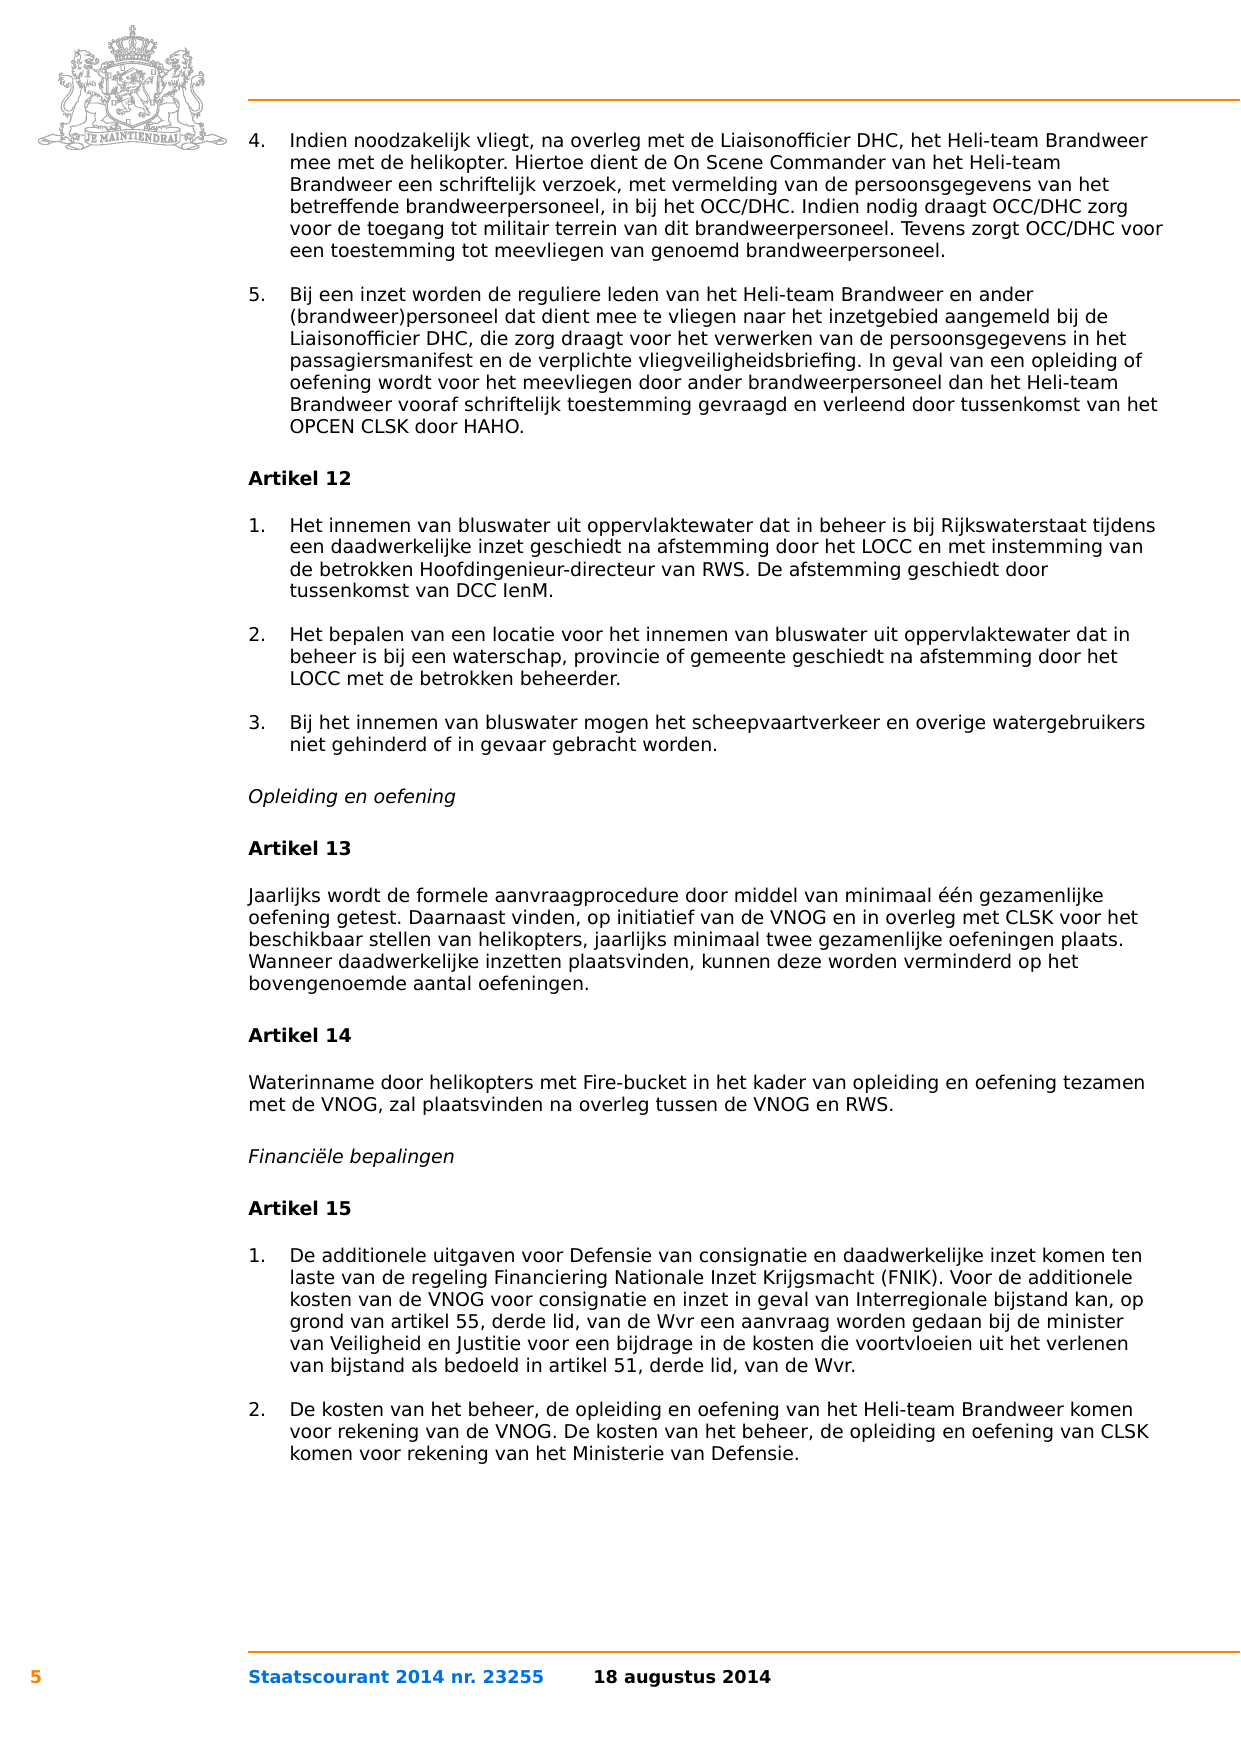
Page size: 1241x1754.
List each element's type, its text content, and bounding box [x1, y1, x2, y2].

subtitle Artikel 13 [248, 838, 1163, 860]
text Jaarlijks wordt de formele aanvraagprocedure door middel van minimaal één gezamenlijke oefening getest. Daarnaast vinden, op initiatief van de VNOG en in overleg met CLSK voor het beschikbaar stellen van helikopters, jaarlijks minimaal twee gezamenlijke oefeningen plaats. Wanneer daadwerkelijke inzetten plaatsvinden, kunnen deze worden verminderd op het bovengenoemde aantal oefeningen. [248, 885, 1163, 995]
text 3. Bij het innemen van bluswater mogen het scheepvaartverkeer en overige watergebruikers niet gehinderd of in gevaar gebracht worden. [248, 712, 1163, 756]
text 5. Bij een inzet worden de reguliere leden van het Heli-team Brandweer en ander (brandweer)personeel dat dient mee te vliegen naar het inzetgebied aangemeld bij de Liaisonofficier DHC, die zorg draagt voor het verwerken van de persoonsgegevens in het passagiersmanifest en de verplichte vliegveiligheidsbriefing. In geval van een opleiding of oefening wordt voor het meevliegen door ander brandweerpersoneel dan het Heli-team Brandweer vooraf schriftelijk toestemming gevraagd en verleend door tussenkomst van het OPCEN CLSK door HAHO. [248, 284, 1163, 437]
text 4. Indien noodzakelijk vliegt, na overleg met de Liaisonofficier DHC, het Heli-team Brandweer mee met de helikopter. Hiertoe dient de On Scene Commander van het Heli-team Brandweer een schriftelijk verzoek, met vermelding van de persoonsgegevens van het betreffende brandweerpersoneel, in bij het OCC/DHC. Indien nodig draagt OCC/DHC zorg voor de toegang tot militair terrein van dit brandweerpersoneel. Tevens zorgt OCC/DHC voor een toestemming tot meevliegen van genoemd brandweerpersoneel. [248, 130, 1163, 262]
text 2. De kosten van het beheer, de opleiding en oefening van het Heli-team Brandweer komen voor rekening van de VNOG. De kosten van het beheer, de opleiding en oefening van CLSK komen voor rekening van het Ministerie van Defensie. [248, 1398, 1163, 1464]
subtitle Financiële bepalingen [248, 1146, 1163, 1168]
text Waterinname door helikopters met Fire-bucket in het kader van opleiding en oefening tezamen met de VNOG, zal plaatsvinden na overleg tussen de VNOG en RWS. [248, 1072, 1163, 1116]
subtitle Artikel 14 [248, 1025, 1163, 1047]
subtitle Opleiding en oefening [248, 786, 1163, 808]
text 1. De additionele uitgaven voor Defensie van consignatie en daadwerkelijke inzet komen ten laste van de regeling Financiering Nationale Inzet Krijgsmacht (FNIK). Voor de additionele kosten van de VNOG voor consignatie en inzet in geval van Interregionale bijstand kan, op grond van artikel 55, derde lid, van de Wvr een aanvraag worden gedaan bij de minister van Veiligheid en Justitie voor een bijdrage in de kosten die voortvloeien uit het verlenen van bijstand als bedoeld in artikel 51, derde lid, van de Wvr. [248, 1245, 1163, 1377]
picture [38, 25, 227, 150]
text 1. Het innemen van bluswater uit oppervlaktewater dat in beheer is bij Rijkswaterstaat tijdens een daadwerkelijke inzet geschiedt na afstemming door het LOCC en met instemming van de betrokken Hoofdingenieur-directeur van RWS. De afstemming geschiedt door tussenkomst van DCC IenM. [248, 514, 1163, 602]
subtitle Artikel 15 [248, 1198, 1163, 1220]
subtitle Artikel 12 [248, 467, 1163, 489]
text 2. Het bepalen van een locatie voor het innemen van bluswater uit oppervlaktewater dat in beheer is bij een waterschap, provincie of gemeente geschiedt na afstemming door het LOCC met de betrokken beheerder. [248, 624, 1163, 690]
